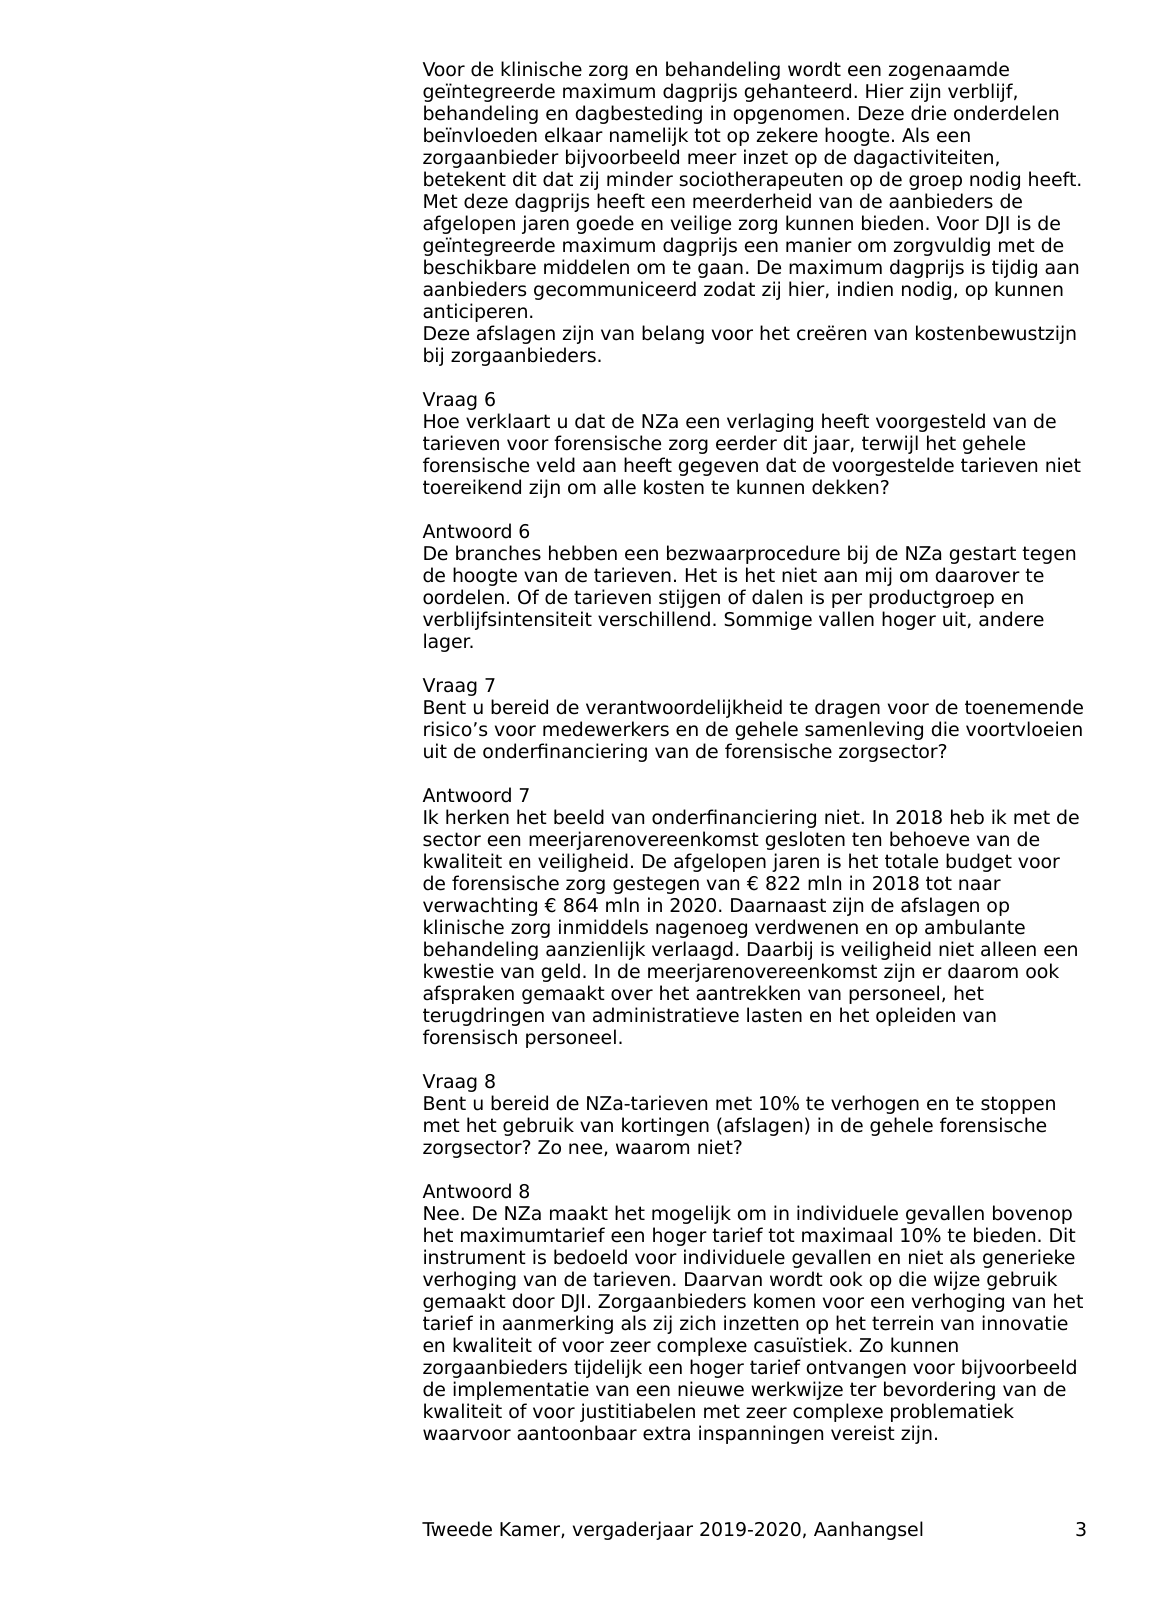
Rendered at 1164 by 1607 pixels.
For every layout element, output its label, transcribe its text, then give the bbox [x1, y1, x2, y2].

text Bent u bereid de NZa-tarieven met 10% te verhogen en te stoppen met het gebruik van kortingen (afslagen) in de gehele forensische zorgsector? Zo nee, waarom niet? [422, 1093, 1087, 1159]
text Hoe verklaart u dat de NZa een verlaging heeft voorgesteld van de tarieven voor forensische zorg eerder dit jaar, terwijl het gehele forensische veld aan heeft gegeven dat de voorgestelde tarieven niet toereikend zijn om alle kosten te kunnen dekken? [422, 411, 1087, 499]
text De branches hebben een bezwaarprocedure bij de NZa gestart tegen de hoogte van de tarieven. Het is het niet aan mij om daarover te oordelen. Of de tarieven stijgen of dalen is per productgroep en verblijfsintensiteit verschillend. Sommige vallen hoger uit, andere lager. [422, 543, 1087, 653]
text Deze afslagen zijn van belang voor het creëren van kostenbewustzijn bij zorgaanbieders. [422, 323, 1087, 367]
text Antwoord 6 [422, 521, 1087, 543]
text Bent u bereid de verantwoordelijkheid te dragen voor de toenemende risico’s voor medewerkers en de gehele samenleving die voortvloeien uit de onderfinanciering van de forensische zorgsector? [422, 697, 1087, 763]
text Vraag 8 [422, 1071, 1087, 1093]
text Voor de klinische zorg en behandeling wordt een zogenaamde geïntegreerde maximum dagprijs gehanteerd. Hier zijn verblijf, behandeling en dagbesteding in opgenomen. Deze drie onderdelen beïnvloeden elkaar namelijk tot op zekere hoogte. Als een zorgaanbieder bijvoorbeeld meer inzet op de dagactiviteiten, betekent dit dat zij minder sociotherapeuten op de groep nodig heeft. Met deze dagprijs heeft een meerderheid van de aanbieders de afgelopen jaren goede en veilige zorg kunnen bieden. Voor DJI is de geïntegreerde maximum dagprijs een manier om zorgvuldig met de beschikbare middelen om te gaan. De maximum dagprijs is tijdig aan aanbieders gecommuniceerd zodat zij hier, indien nodig, op kunnen anticiperen. [422, 59, 1087, 323]
text Nee. De NZa maakt het mogelijk om in individuele gevallen bovenop het maximumtarief een hoger tarief tot maximaal 10% te bieden. Dit instrument is bedoeld voor individuele gevallen en niet als generieke verhoging van de tarieven. Daarvan wordt ook op die wijze gebruik gemaakt door DJI. Zorgaanbieders komen voor een verhoging van het tarief in aanmerking als zij zich inzetten op het terrein van innovatie en kwaliteit of voor zeer complexe casuïstiek. Zo kunnen zorgaanbieders tijdelijk een hoger tarief ontvangen voor bijvoorbeeld de implementatie van een nieuwe werkwijze ter bevordering van de kwaliteit of voor justitiabelen met zeer complexe problematiek waarvoor aantoonbaar extra inspanningen vereist zijn. [422, 1203, 1087, 1445]
text Antwoord 8 [422, 1181, 1087, 1203]
text Vraag 7 [422, 675, 1087, 697]
text Antwoord 7 [422, 785, 1087, 807]
text Vraag 6 [422, 389, 1087, 411]
text Ik herken het beeld van onderfinanciering niet. In 2018 heb ik met de sector een meerjarenovereenkomst gesloten ten behoeve van de kwaliteit en veiligheid. De afgelopen jaren is het totale budget voor de forensische zorg gestegen van € 822 mln in 2018 tot naar verwachting € 864 mln in 2020. Daarnaast zijn de afslagen op klinische zorg inmiddels nagenoeg verdwenen en op ambulante behandeling aanzienlijk verlaagd. Daarbij is veiligheid niet alleen een kwestie van geld. In de meerjarenovereenkomst zijn er daarom ook afspraken gemaakt over het aantrekken van personeel, het terugdringen van administratieve lasten en het opleiden van forensisch personeel. [422, 807, 1087, 1049]
